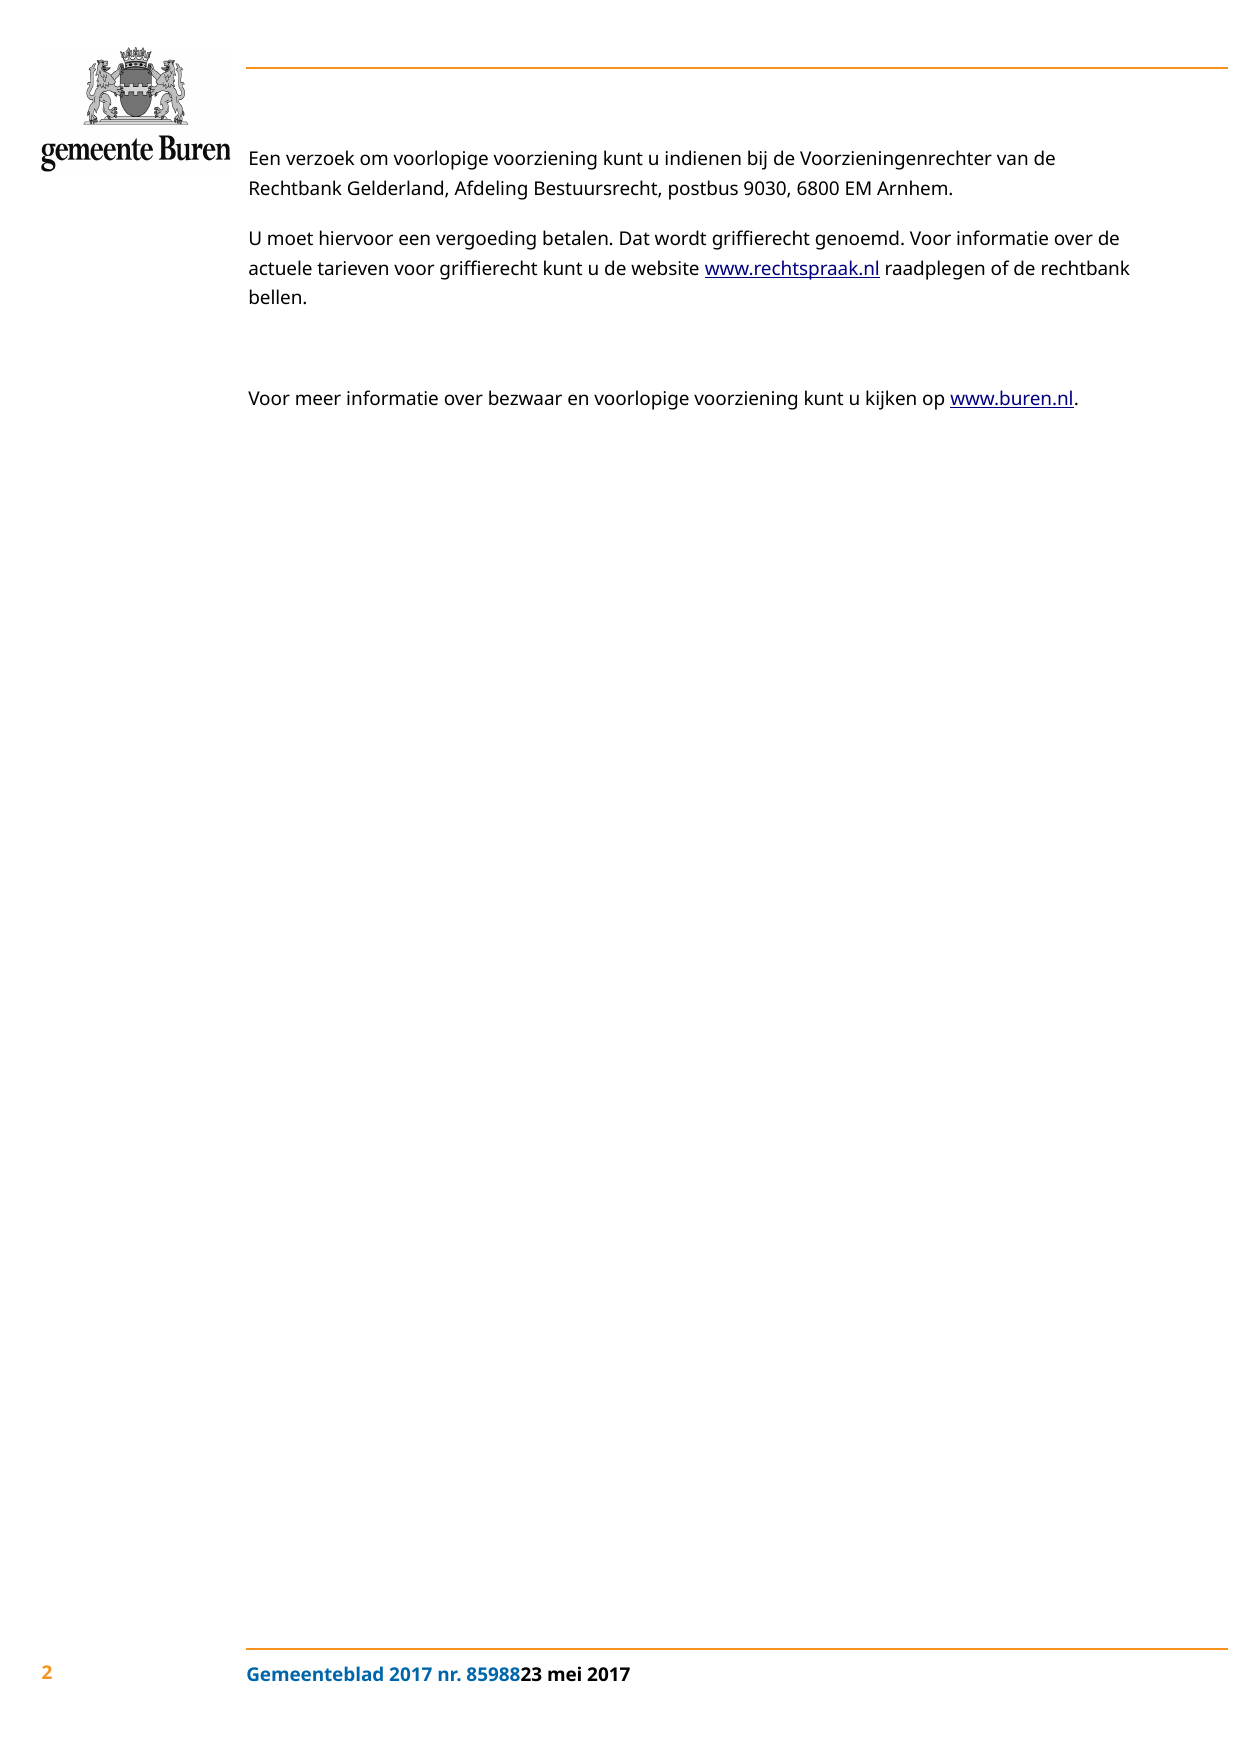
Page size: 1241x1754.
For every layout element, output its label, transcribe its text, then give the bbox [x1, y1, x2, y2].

text U moet hiervoor een vergoeding betalen. Dat wordt griffierecht genoemd. Voor informatie over de actuele tarieven voor griffierecht kunt u de website www.rechtspraak.nl raadplegen of de rechtbank bellen. [248, 225, 1152, 310]
picture [41, 47, 231, 172]
text Voor meer informatie over bezwaar en voorlopige voorziening kunt u kijken op www.buren.nl. [248, 385, 1152, 411]
text Een verzoek om voorlopige voorziening kunt u indienen bij de Voorzieningenrechter van de Rechtbank Gelderland, Afdeling Bestuursrecht, postbus 9030, 6800 EM Arnhem. [248, 145, 1152, 201]
